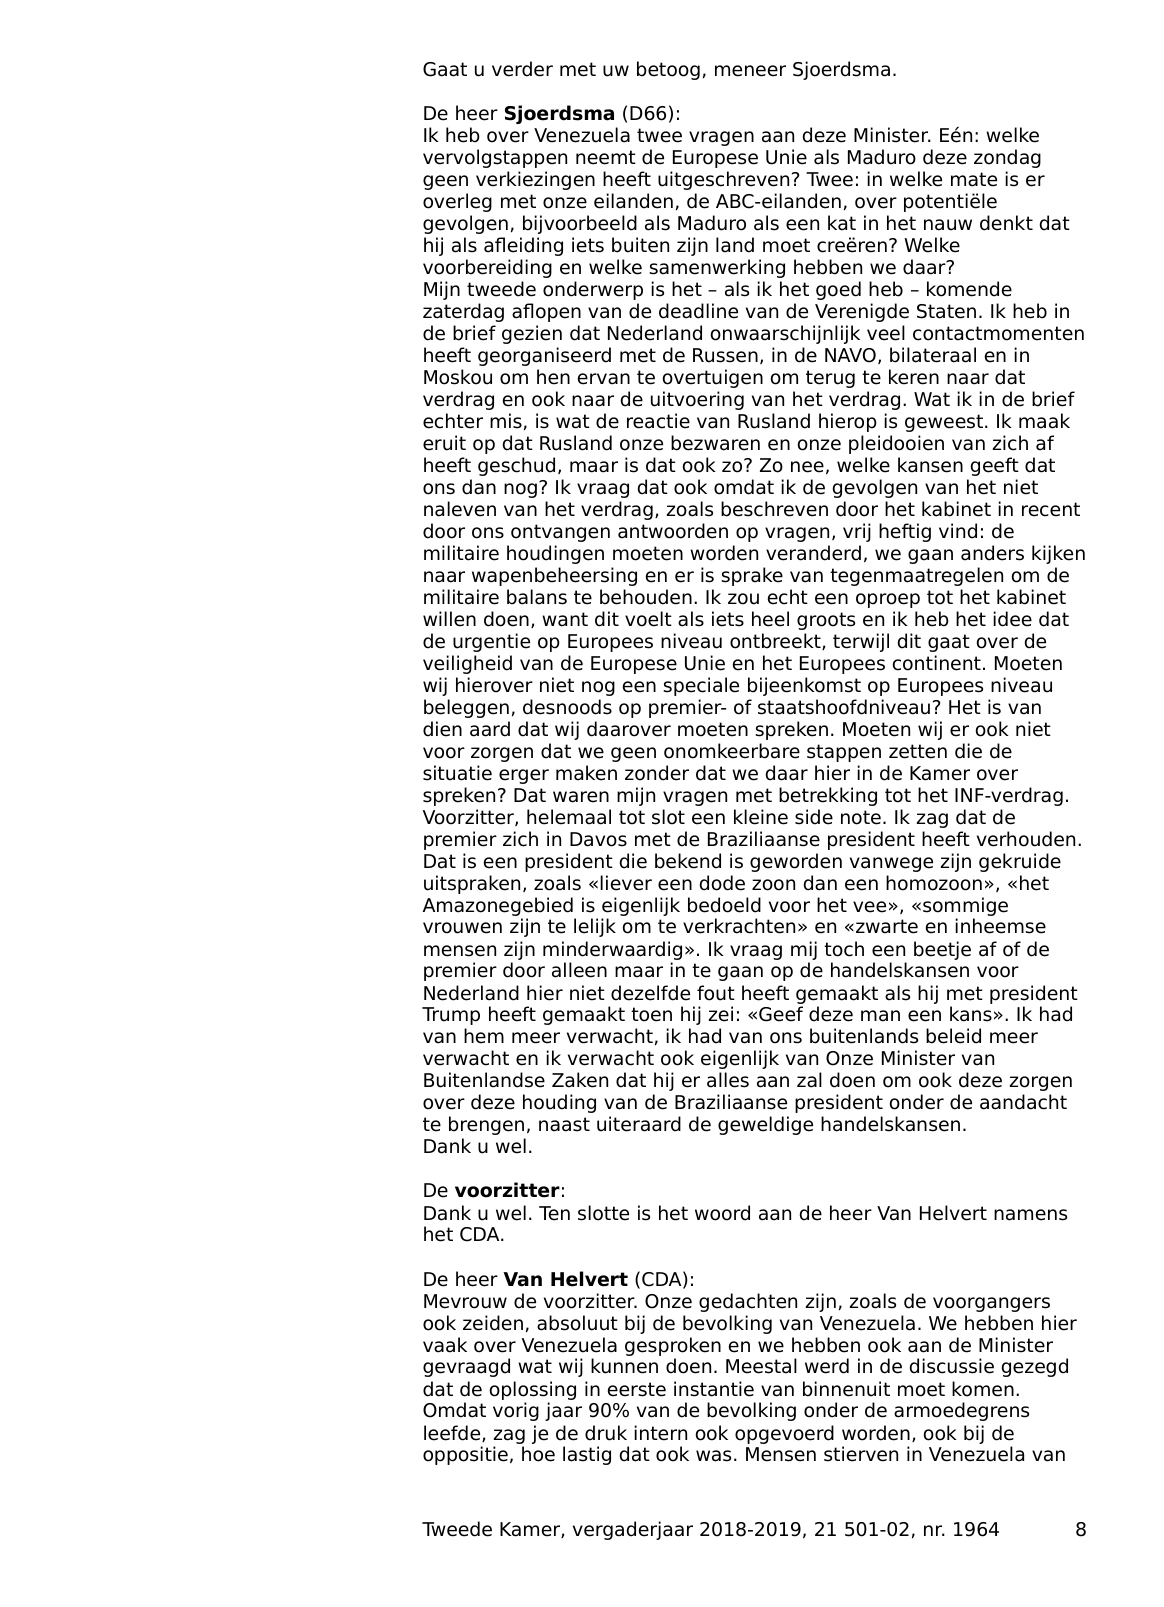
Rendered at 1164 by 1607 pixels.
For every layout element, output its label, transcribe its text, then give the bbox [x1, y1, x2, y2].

text Mevrouw de voorzitter. Onze gedachten zijn, zoals de voorgangers ook zeiden, absoluut bij de bevolking van Venezuela. We hebben hier vaak over Venezuela gesproken en we hebben ook aan de Minister gevraagd wat wij kunnen doen. Meestal werd in de discussie gezegd dat de oplossing in eerste instantie van binnenuit moet komen. Omdat vorig jaar 90% van de bevolking onder de armoedegrens leefde, zag je de druk intern ook opgevoerd worden, ook bij de oppositie, hoe lastig dat ook was. Mensen stierven in Venezuela van [422, 1291, 1087, 1466]
text Dank u wel. Ten slotte is het woord aan de heer Van Helvert namens het CDA. [422, 1202, 1087, 1246]
text Dank u wel. [422, 1136, 1087, 1158]
text Voorzitter, helemaal tot slot een kleine side note. Ik zag dat de premier zich in Davos met de Braziliaanse president heeft verhouden. Dat is een president die bekend is geworden vanwege zijn gekruide uitspraken, zoals «liever een dode zoon dan een homozoon», «het Amazonegebied is eigenlijk bedoeld voor het vee», «sommige vrouwen zijn te lelijk om te verkrachten» en «zwarte en inheemse mensen zijn minderwaardig». Ik vraag mij toch een beetje af of de premier door alleen maar in te gaan op de handelskansen voor Nederland hier niet dezelfde fout heeft gemaakt als hij met president Trump heeft gemaakt toen hij zei: «Geef deze man een kans». Ik had van hem meer verwacht, ik had van ons buitenlands beleid meer verwacht en ik verwacht ook eigenlijk van Onze Minister van Buitenlandse Zaken dat hij er alles aan zal doen om ook deze zorgen over deze houding van de Braziliaanse president onder de aandacht te brengen, naast uiteraard de geweldige handelskansen. [422, 807, 1087, 1136]
text De heer Sjoerdsma (D66): [422, 103, 1087, 125]
text Mijn tweede onderwerp is het – als ik het goed heb – komende zaterdag aflopen van de deadline van de Verenigde Staten. Ik heb in de brief gezien dat Nederland onwaarschijnlijk veel contactmomenten heeft georganiseerd met de Russen, in de NAVO, bilateraal en in Moskou om hen ervan te overtuigen om terug te keren naar dat verdrag en ook naar de uitvoering van het verdrag. Wat ik in de brief echter mis, is wat de reactie van Rusland hierop is geweest. Ik maak eruit op dat Rusland onze bezwaren en onze pleidooien van zich af heeft geschud, maar is dat ook zo? Zo nee, welke kansen geeft dat ons dan nog? Ik vraag dat ook omdat ik de gevolgen van het niet naleven van het verdrag, zoals beschreven door het kabinet in recent door ons ontvangen antwoorden op vragen, vrij heftig vind: de militaire houdingen moeten worden veranderd, we gaan anders kijken naar wapenbeheersing en er is sprake van tegenmaatregelen om de militaire balans te behouden. Ik zou echt een oproep tot het kabinet willen doen, want dit voelt als iets heel groots en ik heb het idee dat de urgentie op Europees niveau ontbreekt, terwijl dit gaat over de veiligheid van de Europese Unie en het Europees continent. Moeten wij hierover niet nog een speciale bijeenkomst op Europees niveau beleggen, desnoods op premier- of staatshoofdniveau? Het is van dien aard dat wij daarover moeten spreken. Moeten wij er ook niet voor zorgen dat we geen onomkeerbare stappen zetten die de situatie erger maken zonder dat we daar hier in de Kamer over spreken? Dat waren mijn vragen met betrekking tot het INF-verdrag. [422, 279, 1087, 807]
text Gaat u verder met uw betoog, meneer Sjoerdsma. [422, 59, 1087, 81]
text De heer Van Helvert (CDA): [422, 1268, 1087, 1291]
text De voorzitter: [422, 1180, 1087, 1202]
text Ik heb over Venezuela twee vragen aan deze Minister. Eén: welke vervolgstappen neemt de Europese Unie als Maduro deze zondag geen verkiezingen heeft uitgeschreven? Twee: in welke mate is er overleg met onze eilanden, de ABC-eilanden, over potentiële gevolgen, bijvoorbeeld als Maduro als een kat in het nauw denkt dat hij als afleiding iets buiten zijn land moet creëren? Welke voorbereiding en welke samenwerking hebben we daar? [422, 125, 1087, 279]
